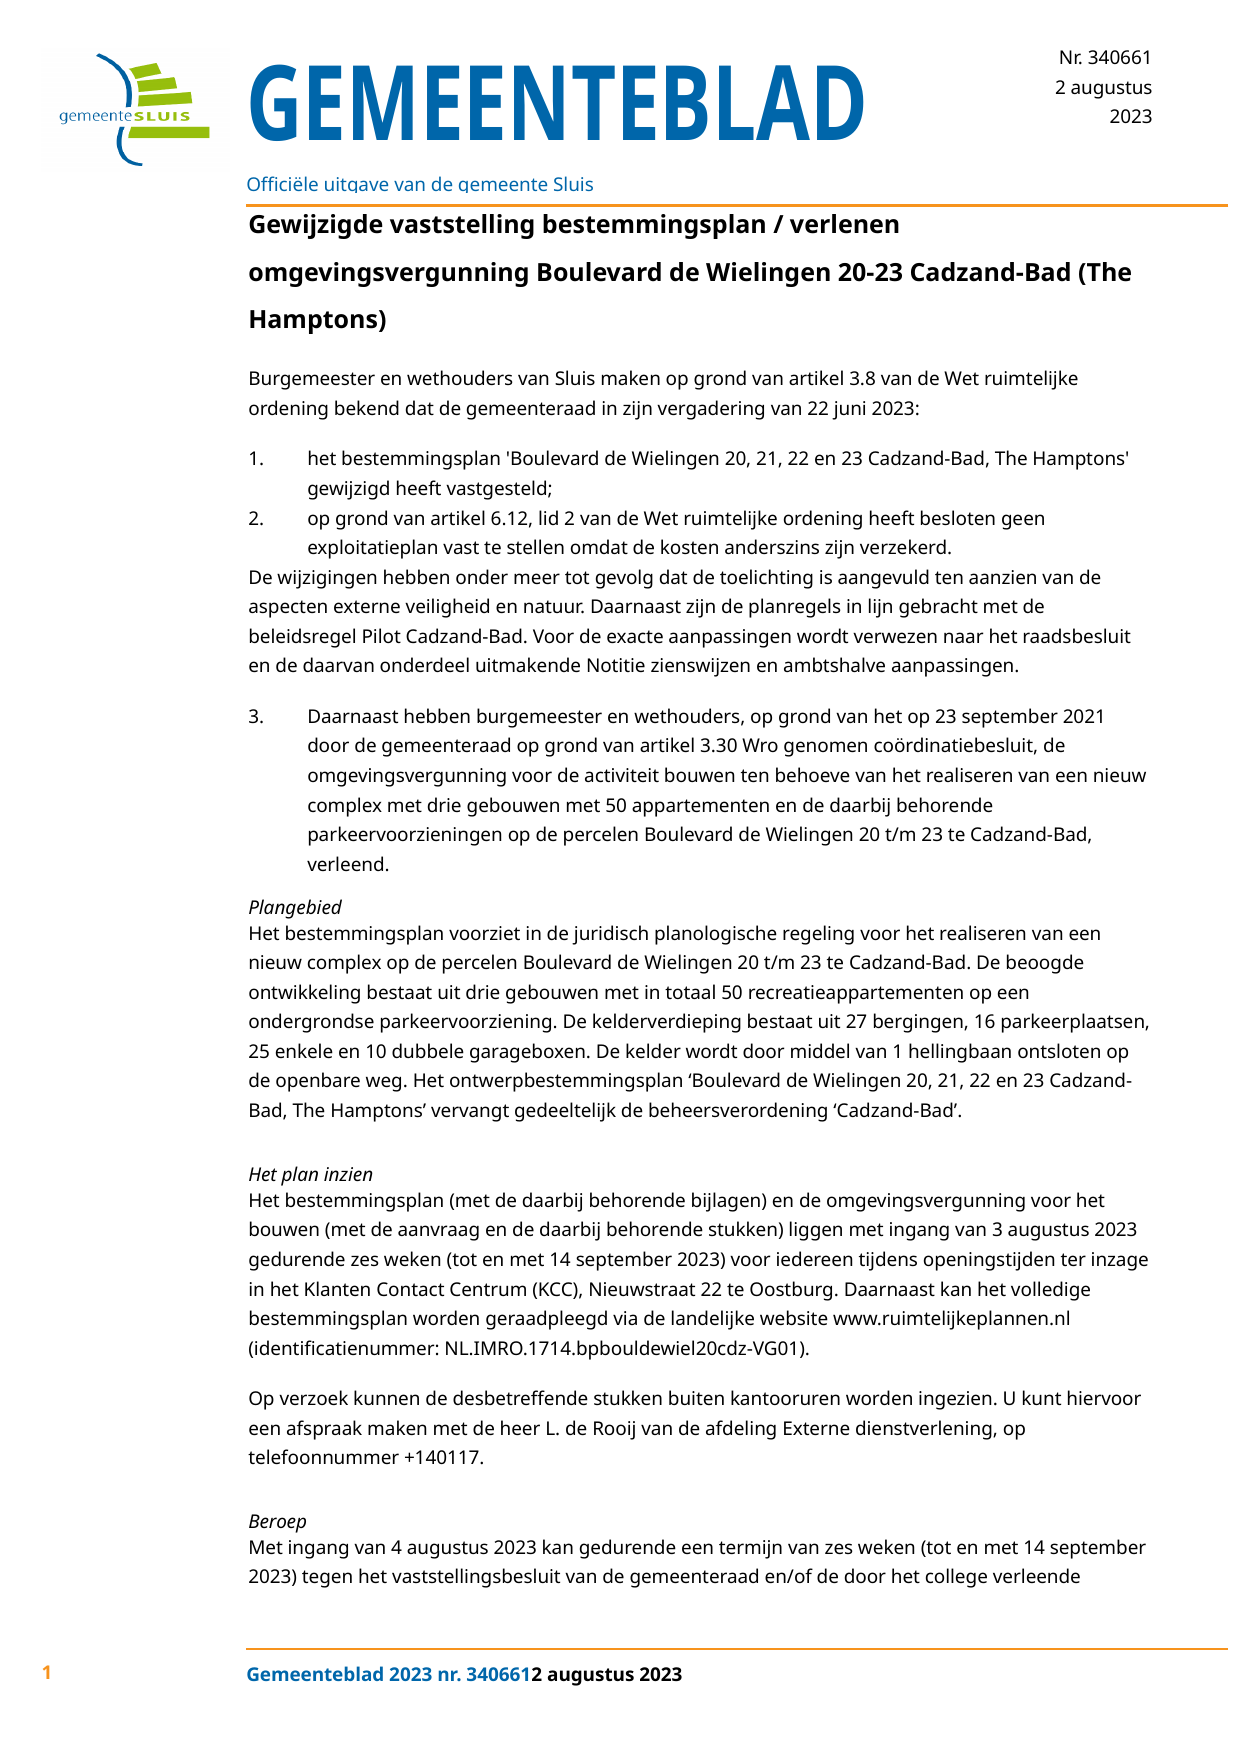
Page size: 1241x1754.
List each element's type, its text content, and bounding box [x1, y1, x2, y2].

list het bestemmingsplan 'Boulevard de Wielingen 20, 21, 22 en 23 Cadzand-Bad, The Hamptons' gewijzigd heeft vastgesteld; [248, 446, 1152, 501]
text Met ingang van 4 augustus 2023 kan gedurende een termijn van zes weken (tot en met 14 september 2023) tegen het vaststellingsbesluit van de gemeenteraad en/of de door het college verleende [248, 1534, 1152, 1589]
list op grond van artikel 6.12, lid 2 van de Wet ruimtelijke ordening heeft besloten geen exploitatieplan vast te stellen omdat de kosten anderszins zijn verzekerd. [248, 505, 1152, 560]
text Het bestemmingsplan (met de daarbij behorende bijlagen) en de omgevingsvergunning voor het bouwen (met de aanvraag en de daarbij behorende stukken) liggen met ingang van 3 augustus 2023 gedurende zes weken (tot en met 14 september 2023) voor iedereen tijdens openingstijden ter inzage in het Klanten Contact Centrum (KCC), Nieuwstraat 22 te Oostburg. Daarnaast kan het volledige bestemmingsplan worden geraadpleegd via de landelijke website www.ruimtelijkeplannen.nl (identificatienummer: NL.IMRO.1714.bpbouldewiel20cdz-VG01). [248, 1187, 1152, 1361]
list Daarnaast hebben burgemeester en wethouders, op grond van het op 23 september 2021 door de gemeenteraad op grond van artikel 3.30 Wro genomen coördinatiebesluit, de omgevingsvergunning voor de activiteit bouwen ten behoeve van het realiseren van een nieuw complex met drie gebouwen met 50 appartementen en de daarbij behorende parkeervoorzieningen op de percelen Boulevard de Wielingen 20 t/m 23 te Cadzand-Bad, verleend. [248, 703, 1152, 877]
text Plangebied [248, 894, 1152, 920]
text Op verzoek kunnen de desbetreffende stukken buiten kantooruren worden ingezien. U kunt hiervoor een afspraak maken met de heer L. de Rooij van de afdeling Externe dienstverlening, op telefoonnummer +140117. [248, 1385, 1152, 1470]
text Beroep [248, 1508, 1152, 1534]
text Het plan inzien [248, 1161, 1152, 1187]
text Gewijzigde vaststelling bestemmingsplan / verlenen omgevingsvergunning Boulevard de Wielingen 20-23 Cadzand-Bad (The Hamptons) [248, 207, 1152, 336]
text De wijzigingen hebben onder meer tot gevolg dat de toelichting is aangevuld ten aanzien van de aspecten externe veiligheid en natuur. Daarnaast zijn de planregels in lijn gebracht met de beleidsregel Pilot Cadzand-Bad. Voor de exacte aanpassingen wordt verwezen naar het raadsbesluit en de daarvan onderdeel uitmakende Notitie zienswijzen en ambtshalve aanpassingen. [248, 564, 1152, 678]
picture [41, 47, 231, 172]
text Burgemeester en wethouders van Sluis maken op grond van artikel 3.8 van de Wet ruimtelijke ordening bekend dat de gemeenteraad in zijn vergadering van 22 juni 2023: [248, 366, 1152, 421]
text Het bestemmingsplan voorziet in de juridisch planologische regeling voor het realiseren van een nieuw complex op de percelen Boulevard de Wielingen 20 t/m 23 te Cadzand-Bad. De beoogde ontwikkeling bestaat uit drie gebouwen met in totaal 50 recreatieappartementen op een ondergrondse parkeervoorziening. De kelderverdieping bestaat uit 27 bergingen, 16 parkeerplaatsen, 25 enkele en 10 dubbele garageboxen. De kelder wordt door middel van 1 hellingbaan ontsloten op de openbare weg. Het ontwerpbestemmingsplan ‘Boulevard de Wielingen 20, 21, 22 en 23 Cadzand-Bad, The Hamptons’ vervangt gedeeltelijk de beheersverordening ‘Cadzand-Bad’. [248, 920, 1152, 1123]
